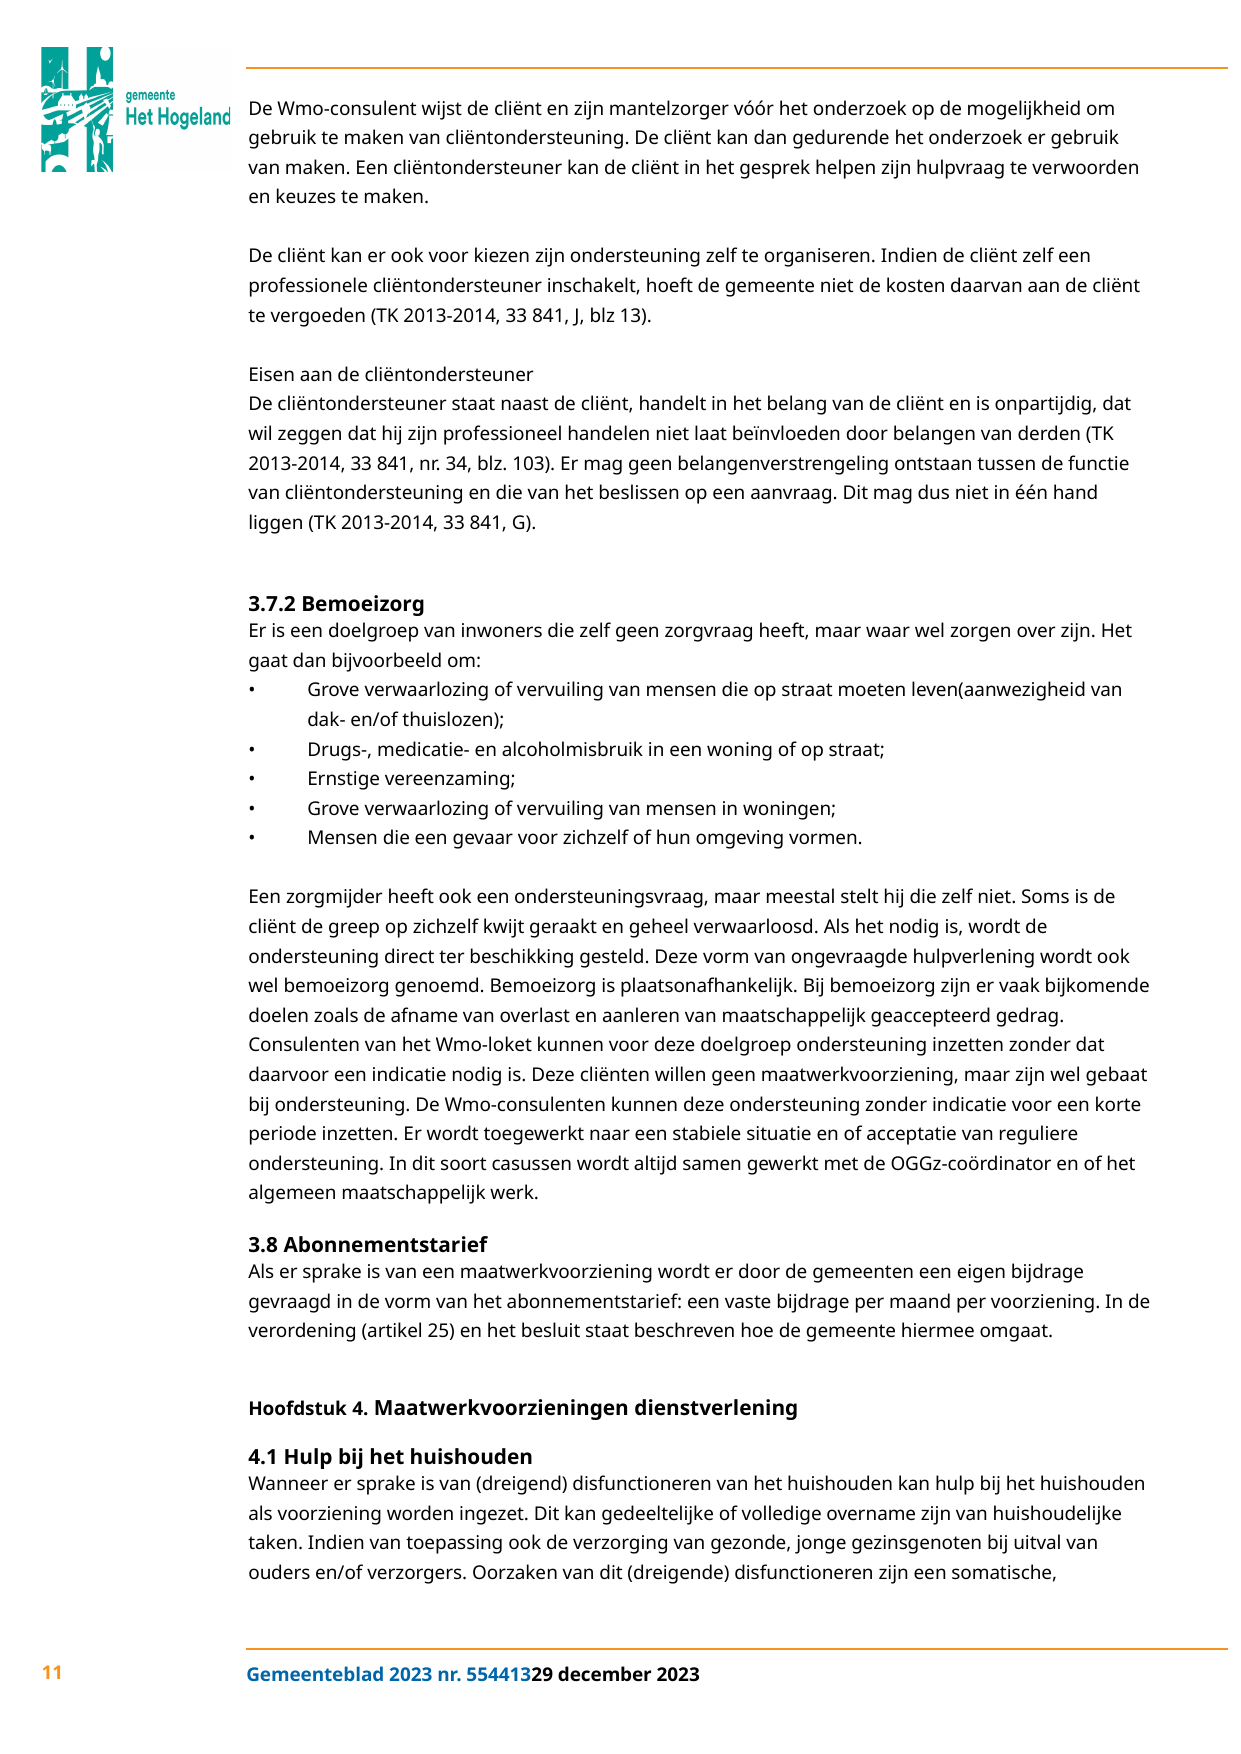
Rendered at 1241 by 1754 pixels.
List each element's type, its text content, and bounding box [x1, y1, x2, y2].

text Wanneer er sprake is van (dreigend) disfunctioneren van het huishouden kan hulp bij het huishouden als voorziening worden ingezet. Dit kan gedeeltelijke of volledige overname zijn van huishoudelijke taken. Indien van toepassing ook de verzorging van gezonde, jonge gezinsgenoten bij uitval van ouders en/of verzorgers. Oorzaken van dit (dreigende) disfunctioneren zijn een somatische, [248, 1470, 1152, 1585]
text Hoofdstuk 4. Maatwerkvoorzieningen dienstverlening [248, 1393, 1152, 1421]
text Eisen aan de cliëntondersteuner [248, 361, 1152, 387]
text 3.7.2 Bemoeizorg [248, 589, 1152, 617]
text Er is een doelgroep van inwoners die zelf geen zorgvraag heeft, maar waar wel zorgen over zijn. Het gaat dan bijvoorbeeld om: [248, 617, 1152, 673]
picture [41, 47, 231, 172]
text Consulenten van het Wmo-loket kunnen voor deze doelgroep ondersteuning inzetten zonder dat daarvoor een indicatie nodig is. Deze cliënten willen geen maatwerkvoorziening, maar zijn wel gebaat bij ondersteuning. De Wmo-consulenten kunnen deze ondersteuning zonder indicatie voor een korte periode inzetten. Er wordt toegewerkt naar een stabiele situatie en of acceptatie van reguliere ondersteuning. In dit soort casussen wordt altijd samen gewerkt met de OGGz-coördinator en of het algemeen maatschappelijk werk. [248, 1032, 1152, 1205]
text De Wmo-consulent wijst de cliënt en zijn mantelzorger vóór het onderzoek op de mogelijkheid om gebruik te maken van cliëntondersteuning. De cliënt kan dan gedurende het onderzoek er gebruik van maken. Een cliëntondersteuner kan de cliënt in het gesprek helpen zijn hulpvraag te verwoorden en keuzes te maken. [248, 95, 1152, 209]
text De cliënt kan er ook voor kiezen zijn ondersteuning zelf te organiseren. Indien de cliënt zelf een professionele cliëntondersteuner inschakelt, hoeft de gemeente niet de kosten daarvan aan de cliënt te vergoeden (TK 2013-2014, 33 841, J, blz 13). [248, 243, 1152, 328]
list Grove verwaarlozing of vervuiling van mensen die op straat moeten leven(aanwezigheid van dak- en/of thuislozen); [248, 677, 1152, 732]
text Als er sprake is van een maatwerkvoorziening wordt er door de gemeenten een eigen bijdrage gevraagd in de vorm van het abonnementstarief: een vaste bijdrage per maand per voorziening. In de verordening (artikel 25) en het besluit staat beschreven hoe de gemeente hiermee omgaat. [248, 1258, 1152, 1343]
list Drugs-, medicatie- en alcoholmisbruik in een woning of op straat; [248, 736, 1152, 761]
list Grove verwaarlozing of vervuiling van mensen in woningen; [248, 795, 1152, 821]
text 4.1 Hulp bij het huishouden [248, 1442, 1152, 1470]
text De cliëntondersteuner staat naast de cliënt, handelt in het belang van de cliënt en is onpartijdig, dat wil zeggen dat hij zijn professioneel handelen niet laat beïnvloeden door belangen van derden (TK 2013-2014, 33 841, nr. 34, blz. 103). Er mag geen belangenverstrengeling ontstaan tussen de functie van cliëntondersteuning en die van het beslissen op een aanvraag. Dit mag dus niet in één hand liggen (TK 2013-2014, 33 841, G). [248, 391, 1152, 535]
text Een zorgmijder heeft ook een ondersteuningsvraag, maar meestal stelt hij die zelf niet. Soms is de cliënt de greep op zichzelf kwijt geraakt en geheel verwaarloosd. Als het nodig is, wordt de ondersteuning direct ter beschikking gesteld. Deze vorm van ongevraagde hulpverlening wordt ook wel bemoeizorg genoemd. Bemoeizorg is plaatsonafhankelijk. Bij bemoeizorg zijn er vaak bijkomende doelen zoals de afname van overlast en aanleren van maatschappelijk geaccepteerd gedrag. [248, 884, 1152, 1028]
text 3.8 Abonnementstarief [248, 1230, 1152, 1258]
list Ernstige vereenzaming; [248, 765, 1152, 791]
list Mensen die een gevaar voor zichzelf of hun omgeving vormen. [248, 824, 1152, 850]
